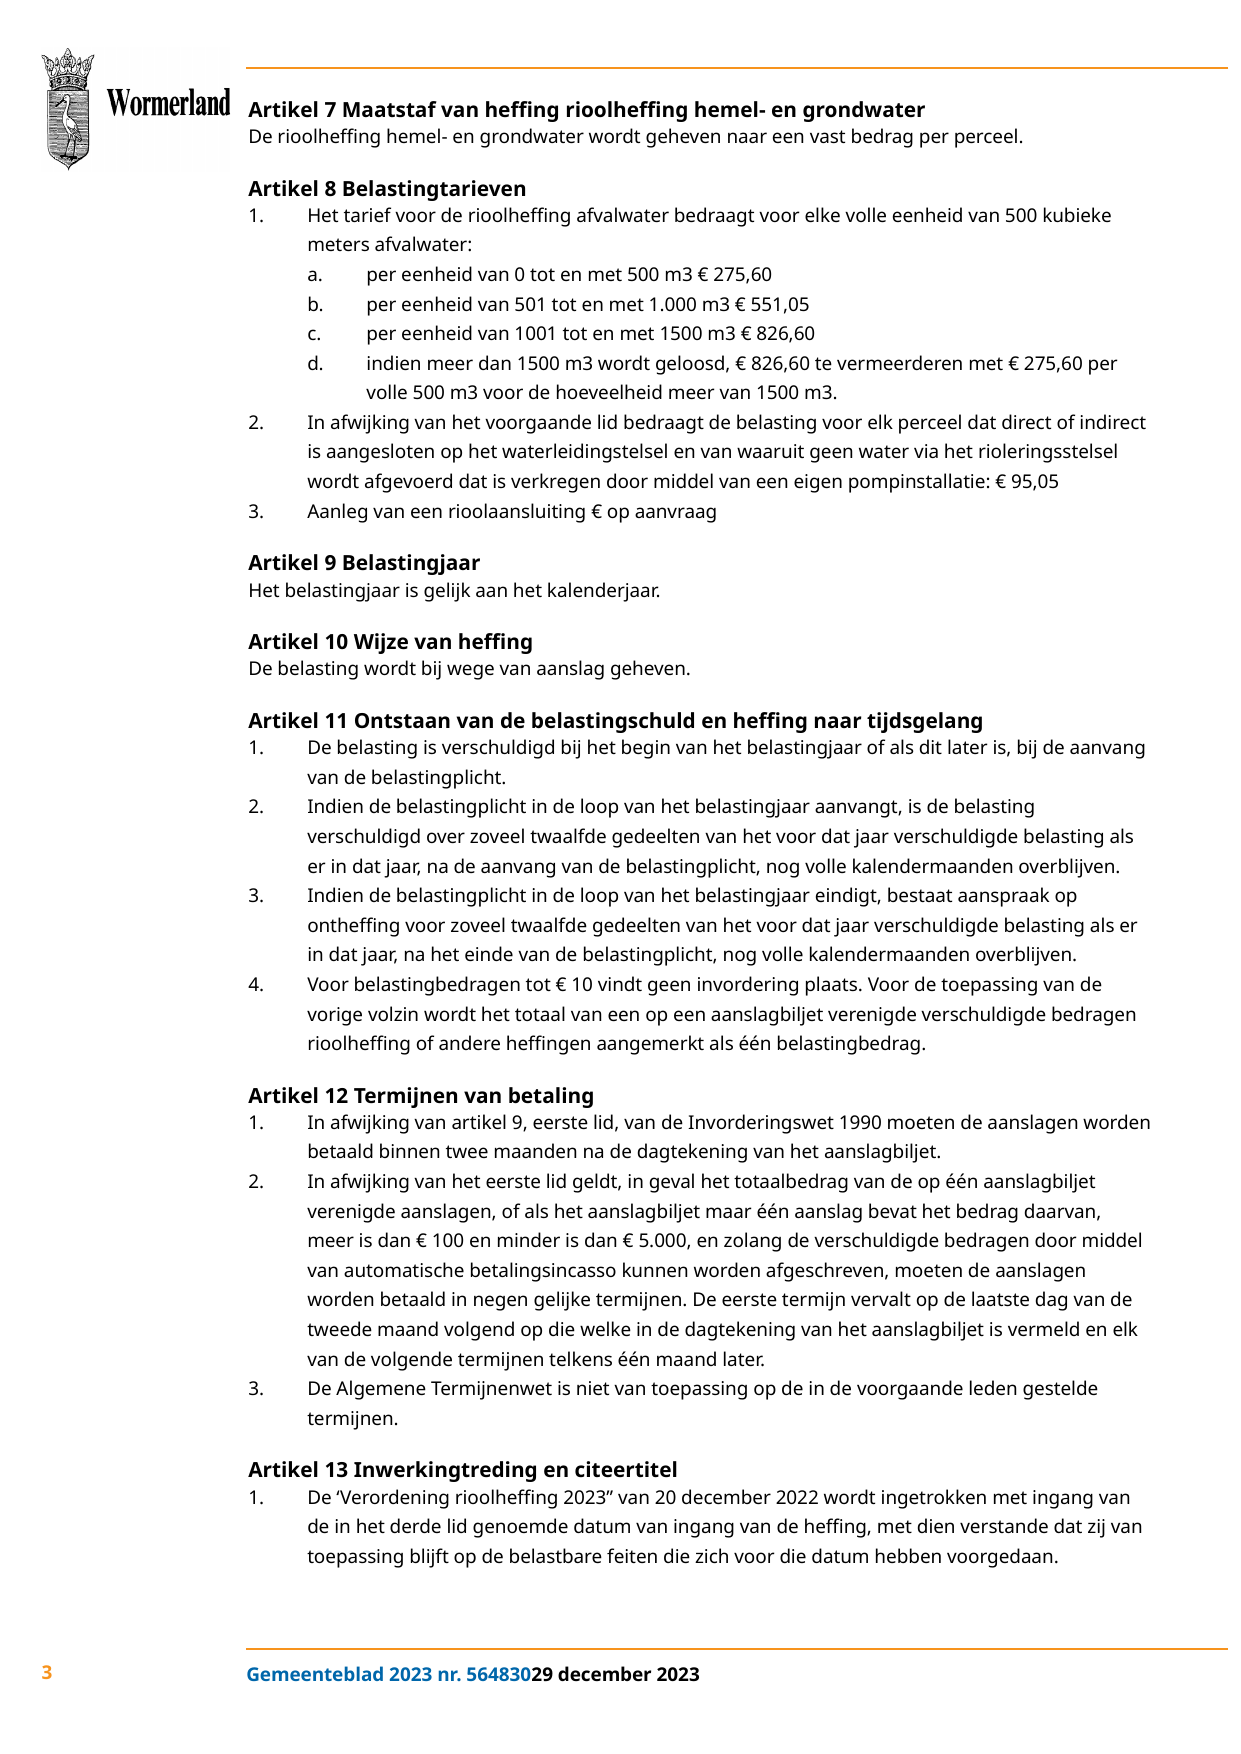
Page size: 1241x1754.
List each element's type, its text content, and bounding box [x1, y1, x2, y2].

text Het belastingjaar is gelijk aan het kalenderjaar. [248, 577, 1152, 602]
list In afwijking van het voorgaande lid bedraagt de belasting voor elk perceel dat direct of indirect is aangesloten op het waterleidingstelsel en van waaruit geen water via het rioleringsstelsel wordt afgevoerd dat is verkregen door middel van een eigen pompinstallatie: € 95,05 [248, 409, 1152, 494]
text De rioolheffing hemel- en grondwater wordt geheven naar een vast bedrag per perceel. [248, 123, 1152, 149]
list per eenheid van 0 tot en met 500 m3 € 275,60 [307, 261, 1152, 287]
text Artikel 12 Termijnen van betaling [248, 1081, 1152, 1109]
list Indien de belastingplicht in de loop van het belastingjaar eindigt, bestaat aanspraak op ontheffing voor zoveel twaalfde gedeelten van het voor dat jaar verschuldigde belasting als er in dat jaar, na het einde van de belastingplicht, nog volle kalendermaanden overblijven. [248, 882, 1152, 967]
list In afwijking van artikel 9, eerste lid, van de Invorderingswet 1990 moeten de aanslagen worden betaald binnen twee maanden na de dagtekening van het aanslagbiljet. [248, 1109, 1152, 1164]
list Indien de belastingplicht in de loop van het belastingjaar aanvangt, is de belasting verschuldigd over zoveel twaalfde gedeelten van het voor dat jaar verschuldigde belasting als er in dat jaar, na de aanvang van de belastingplicht, nog volle kalendermaanden overblijven. [248, 794, 1152, 878]
text Artikel 10 Wijze van heffing [248, 627, 1152, 656]
list Het tarief voor de rioolheffing afvalwater bedraagt voor elke volle eenheid van 500 kubieke meters afvalwater: [248, 202, 1152, 257]
list indien meer dan 1500 m3 wordt geloosd, € 826,60 te vermeerderen met € 275,60 per volle 500 m3 voor de hoeveelheid meer van 1500 m3. [307, 350, 1152, 405]
list Voor belastingbedragen tot € 10 vindt geen invordering plaats. Voor de toepassing van de vorige volzin wordt het totaal van een op een aanslagbiljet verenigde verschuldigde bedragen rioolheffing of andere heffingen aangemerkt als één belastingbedrag. [248, 971, 1152, 1056]
list De Algemene Termijnenwet is niet van toepassing op de in de voorgaande leden gestelde termijnen. [248, 1375, 1152, 1431]
text Artikel 9 Belastingjaar [248, 548, 1152, 577]
text Artikel 13 Inwerkingtreding en citeertitel [248, 1455, 1152, 1484]
list per eenheid van 501 tot en met 1.000 m3 € 551,05 [307, 291, 1152, 317]
list per eenheid van 1001 tot en met 1500 m3 € 826,60 [307, 320, 1152, 346]
picture [41, 47, 231, 172]
list De ‘Verordening rioolheffing 2023” van 20 december 2022 wordt ingetrokken met ingang van de in het derde lid genoemde datum van ingang van de heffing, met dien verstande dat zij van toepassing blijft op de belastbare feiten die zich voor die datum hebben voorgedaan. [248, 1484, 1152, 1569]
text Artikel 11 Ontstaan van de belastingschuld en heffing naar tijdsgelang [248, 706, 1152, 734]
text Artikel 8 Belastingtarieven [248, 174, 1152, 202]
list De belasting is verschuldigd bij het begin van het belastingjaar of als dit later is, bij de aanvang van de belastingplicht. [248, 734, 1152, 790]
text Artikel 7 Maatstaf van heffing rioolheffing hemel- en grondwater [248, 95, 1152, 123]
list Aanleg van een rioolaansluiting € op aanvraag [248, 498, 1152, 524]
text De belasting wordt bij wege van aanslag geheven. [248, 656, 1152, 681]
list In afwijking van het eerste lid geldt, in geval het totaalbedrag van de op één aanslagbiljet verenigde aanslagen, of als het aanslagbiljet maar één aanslag bevat het bedrag daarvan, meer is dan € 100 en minder is dan € 5.000, en zolang de verschuldigde bedragen door middel van automatische betalingsincasso kunnen worden afgeschreven, moeten de aanslagen worden betaald in negen gelijke termijnen. De eerste termijn vervalt op de laatste dag van de tweede maand volgend op die welke in de dagtekening van het aanslagbiljet is vermeld en elk van de volgende termijnen telkens één maand later. [248, 1168, 1152, 1372]
